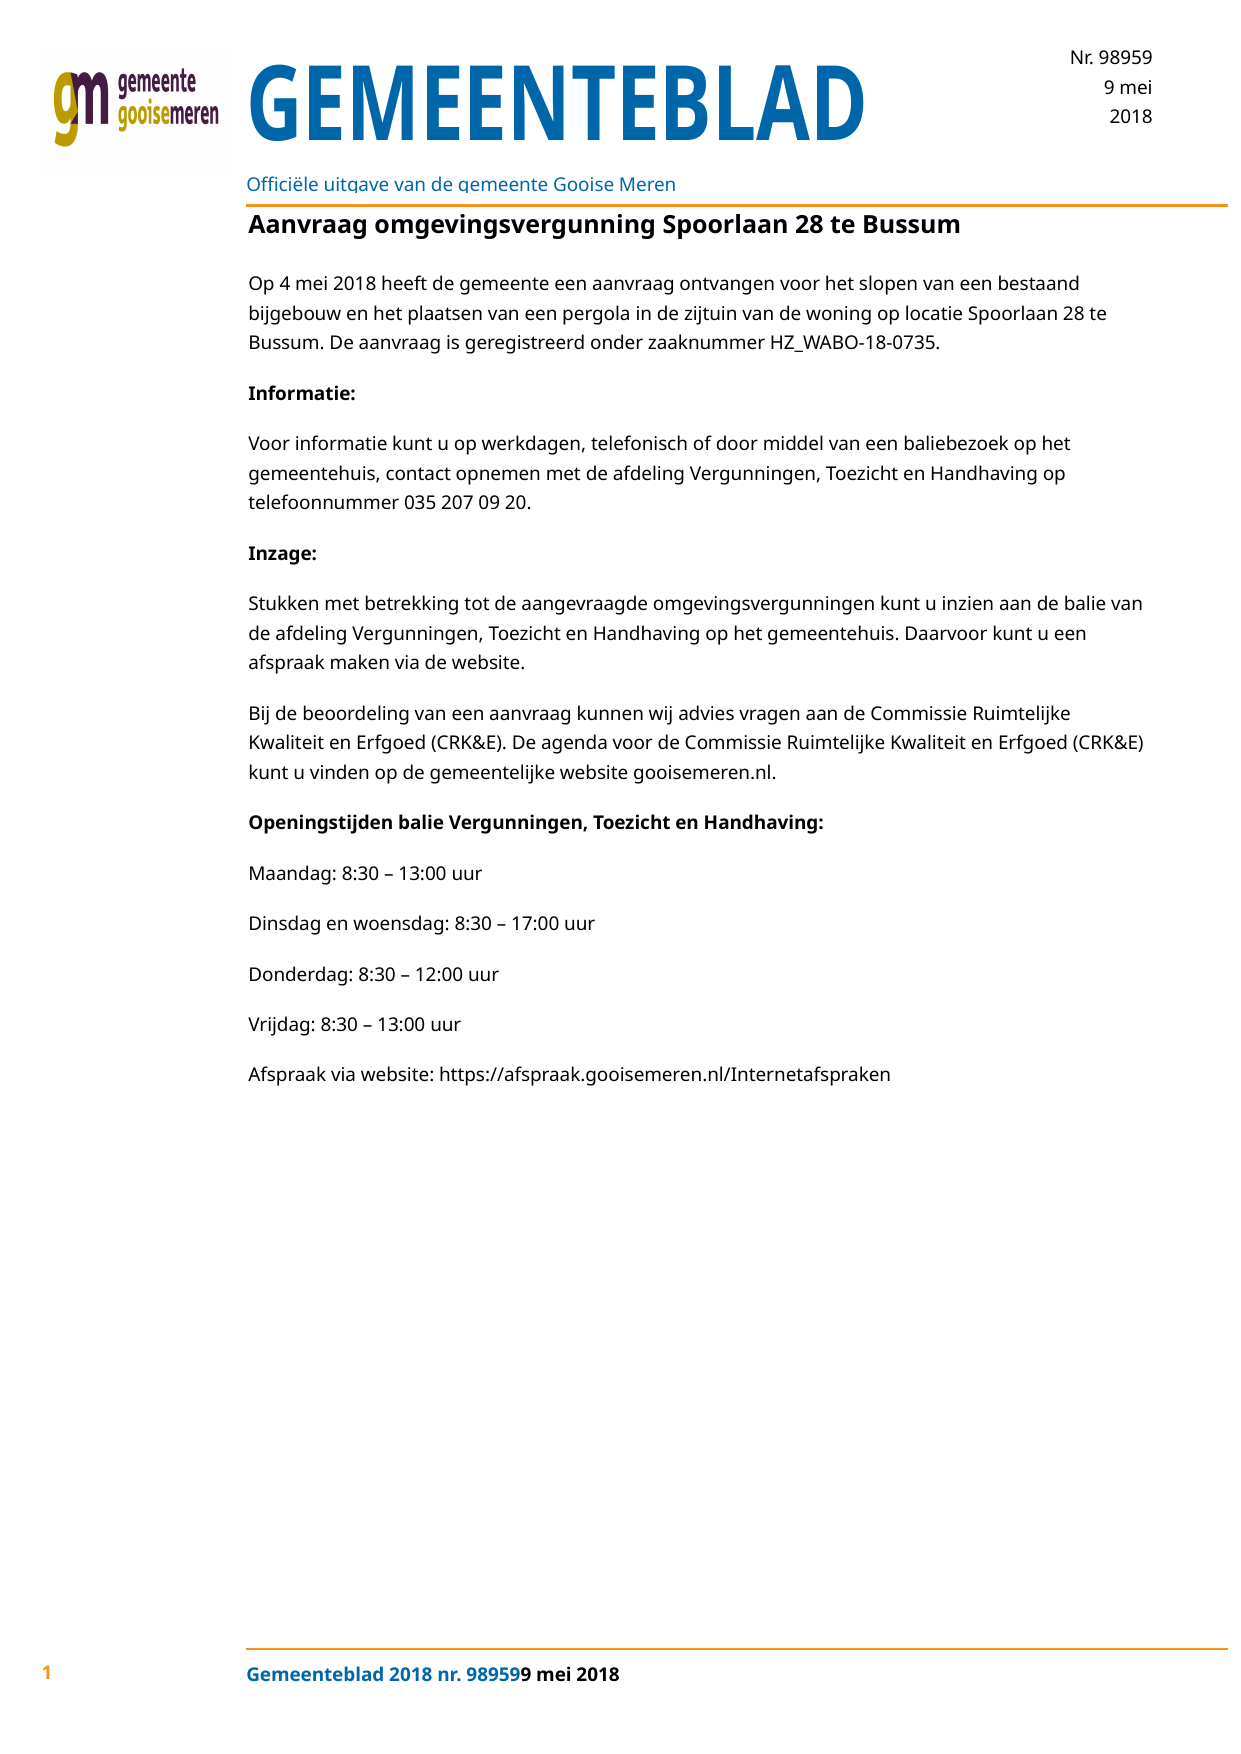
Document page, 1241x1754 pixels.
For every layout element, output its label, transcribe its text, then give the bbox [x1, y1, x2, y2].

text Op 4 mei 2018 heeft de gemeente een aanvraag ontvangen voor het slopen van een bestaand bijgebouw en het plaatsen van een pergola in de zijtuin van de woning op locatie Spoorlaan 28 te Bussum. De aanvraag is geregistreerd onder zaaknummer HZ_WABO-18-0735. [248, 270, 1152, 355]
text Bij de beoordeling van een aanvraag kunnen wij advies vragen aan de Commissie Ruimtelijke Kwaliteit en Erfgoed (CRK&E). De agenda voor de Commissie Ruimtelijke Kwaliteit en Erfgoed (CRK&E) kunt u vinden op de gemeentelijke website gooisemeren.nl. [248, 700, 1152, 785]
text Stukken met betrekking tot de aangevraagde omgevingsvergunningen kunt u inzien aan de balie van de afdeling Vergunningen, Toezicht en Handhaving op het gemeentehuis. Daarvoor kunt u een afspraak maken via de website. [248, 590, 1152, 675]
text Voor informatie kunt u op werkdagen, telefonisch of door middel van een baliebezoek op het gemeentehuis, contact opnemen met de afdeling Vergunningen, Toezicht en Handhaving op telefoonnummer 035 207 09 20. [248, 430, 1152, 515]
picture [41, 47, 231, 172]
text Maandag: 8:30 – 13:00 uur [248, 860, 1152, 886]
text Dinsdag en woensdag: 8:30 – 17:00 uur [248, 910, 1152, 936]
text Informatie: [248, 380, 1152, 406]
text Donderdag: 8:30 – 12:00 uur [248, 961, 1152, 986]
text Afspraak via website: https://afspraak.gooisemeren.nl/Internetafspraken [248, 1062, 1152, 1087]
text Vrijdag: 8:30 – 13:00 uur [248, 1011, 1152, 1037]
text Openingstijden balie Vergunningen, Toezicht en Handhaving: [248, 809, 1152, 835]
text Aanvraag omgevingsvergunning Spoorlaan 28 te Bussum [248, 207, 1152, 241]
text Inzage: [248, 540, 1152, 566]
